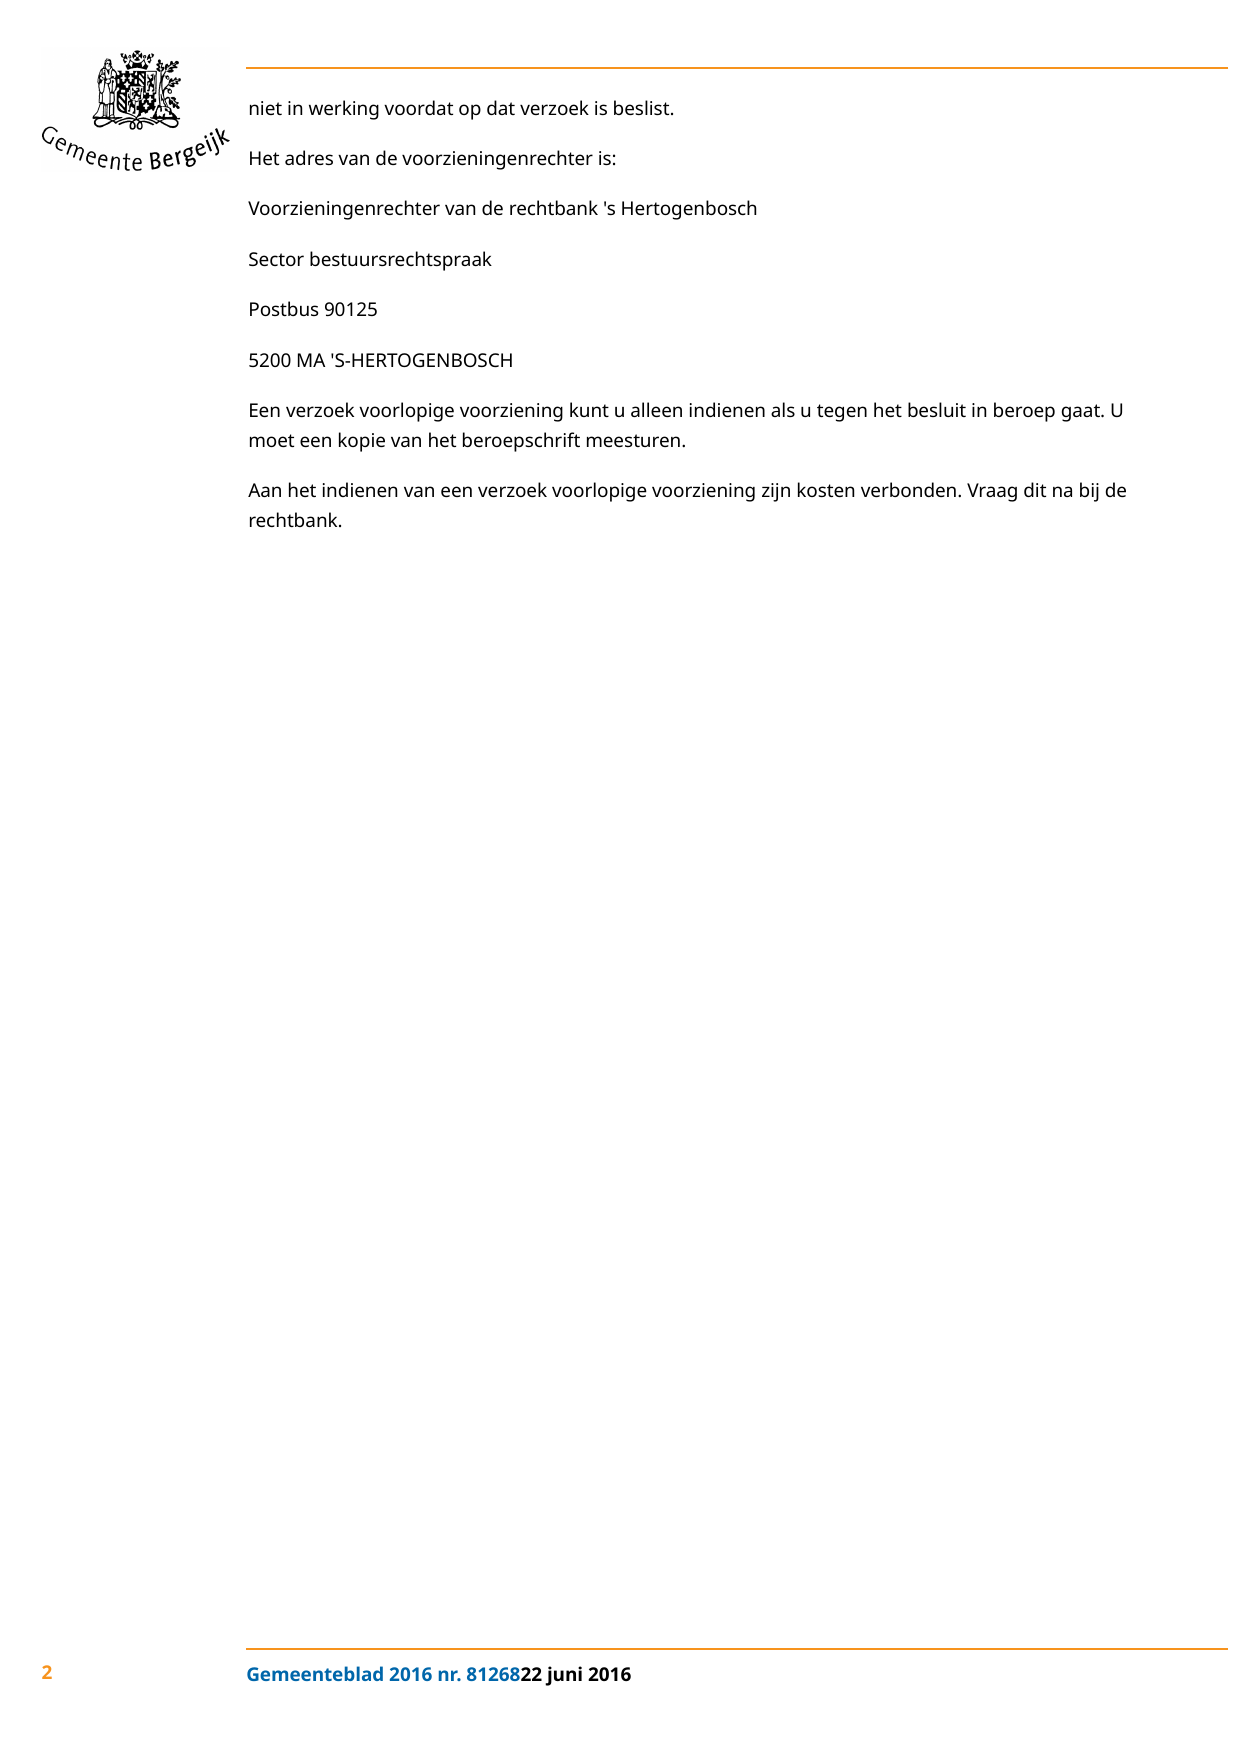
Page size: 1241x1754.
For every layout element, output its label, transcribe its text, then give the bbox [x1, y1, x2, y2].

picture [41, 47, 231, 172]
text Postbus 90125 [248, 296, 1152, 322]
text 5200 MA 'S-HERTOGENBOSCH [248, 347, 1152, 373]
text Aan het indienen van een verzoek voorlopige voorziening zijn kosten verbonden. Vraag dit na bij de rechtbank. [248, 477, 1152, 533]
text Sector bestuursrechtspraak [248, 246, 1152, 272]
text Voorzieningenrechter van de rechtbank 's Hertogenbosch [248, 196, 1152, 221]
text Een verzoek voorlopige voorziening kunt u alleen indienen als u tegen het besluit in beroep gaat. U moet een kopie van het beroepschrift meesturen. [248, 397, 1152, 453]
text Het adres van de voorzieningenrechter is: [248, 145, 1152, 171]
text niet in werking voordat op dat verzoek is beslist. [248, 95, 1152, 121]
